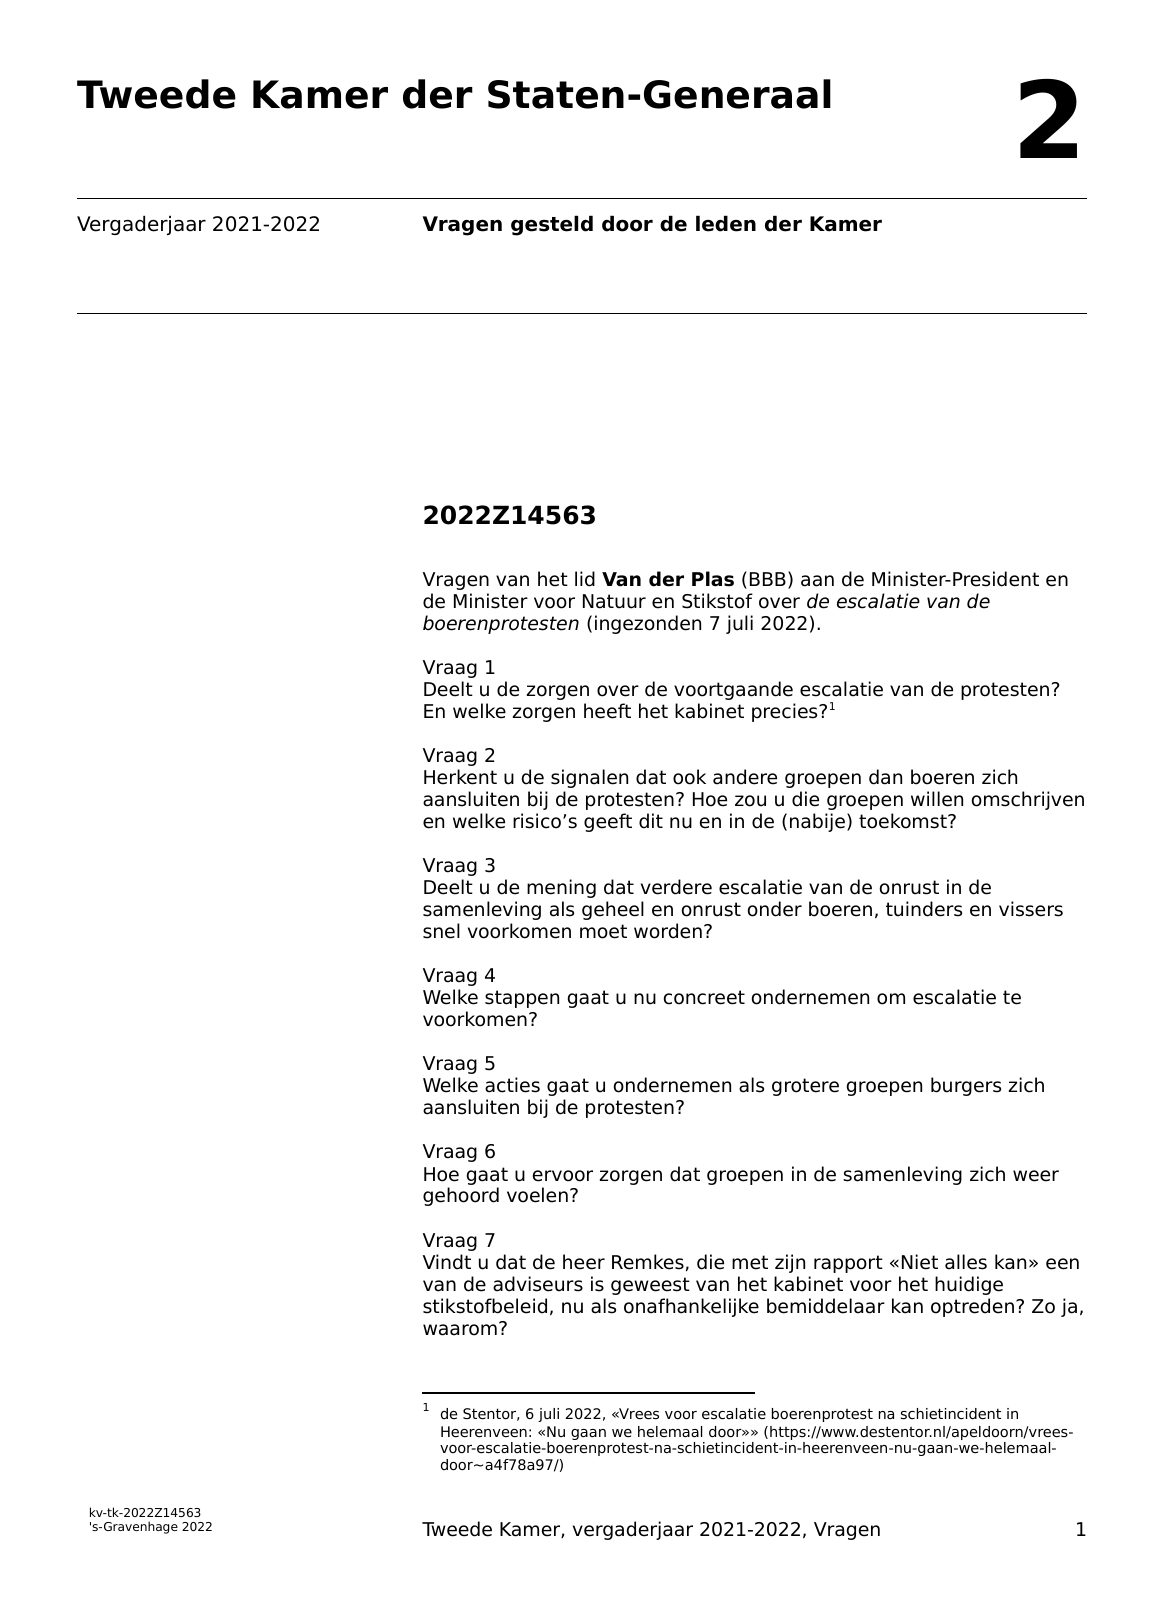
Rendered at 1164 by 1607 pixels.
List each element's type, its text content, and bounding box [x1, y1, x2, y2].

text Vraag 7 [422, 1229, 1087, 1252]
text Vraag 1 [422, 657, 1087, 679]
text de Stentor, 6 juli 2022, «Vrees voor escalatie boerenprotest na schietincident in Heerenveen: «Nu gaan we helemaal door»» (https://www.destentor.nl/apeldoorn/vrees-voor-escalatie-boerenprotest-na-schietincident-in-heerenveen-nu-gaan-we-helemaal-door~a4f78a97/) [422, 1402, 1087, 1474]
text Vraag 2 [422, 745, 1087, 767]
table_header Tweede Kamer der Staten-Generaal [77, 59, 886, 198]
text 2022Z14563 [422, 501, 1087, 531]
text Vindt u dat de heer Remkes, die met zijn rapport «Niet alles kan» een van de adviseurs is geweest van het kabinet voor het huidige stikstofbeleid, nu als onafhankelijke bemiddelaar kan optreden? Zo ja, waarom? [422, 1252, 1087, 1339]
text Welke stappen gaat u nu concreet ondernemen om escalatie te voorkomen? [422, 987, 1087, 1031]
text Deelt u de zorgen over de voortgaande escalatie van de protesten? En welke zorgen heeft het kabinet precies? [422, 679, 1087, 723]
text 's-Gravenhage 2022 [88, 1520, 323, 1534]
text Deelt u de mening dat verdere escalatie van de onrust in de samenleving als geheel en onrust onder boeren, tuinders en vissers snel voorkomen moet worden? [422, 877, 1087, 943]
table_header 2 [886, 59, 1087, 198]
text Vraag 4 [422, 965, 1087, 987]
text Herkent u de signalen dat ook andere groepen dan boeren zich aansluiten bij de protesten? Hoe zou u die groepen willen omschrijven en welke risico’s geeft dit nu en in de (nabije) toekomst? [422, 767, 1087, 833]
table_cell Vragen gesteld door de leden der Kamer [422, 199, 1087, 313]
table_cell Vergaderjaar 2021-2022 [77, 199, 422, 313]
text Hoe gaat u ervoor zorgen dat groepen in de samenleving zich weer gehoord voelen? [422, 1163, 1087, 1207]
text Vragen van het lid Van der Plas (BBB) aan de Minister-President en de Minister voor Natuur en Stikstof over de escalatie van de boerenprotesten (ingezonden 7 juli 2022). [422, 569, 1087, 635]
text kv-tk-2022Z14563 [88, 1506, 323, 1520]
text Welke acties gaat u ondernemen als grotere groepen burgers zich aansluiten bij de protesten? [422, 1075, 1087, 1119]
text Vraag 6 [422, 1141, 1087, 1163]
text Vraag 3 [422, 855, 1087, 877]
text Vraag 5 [422, 1053, 1087, 1075]
